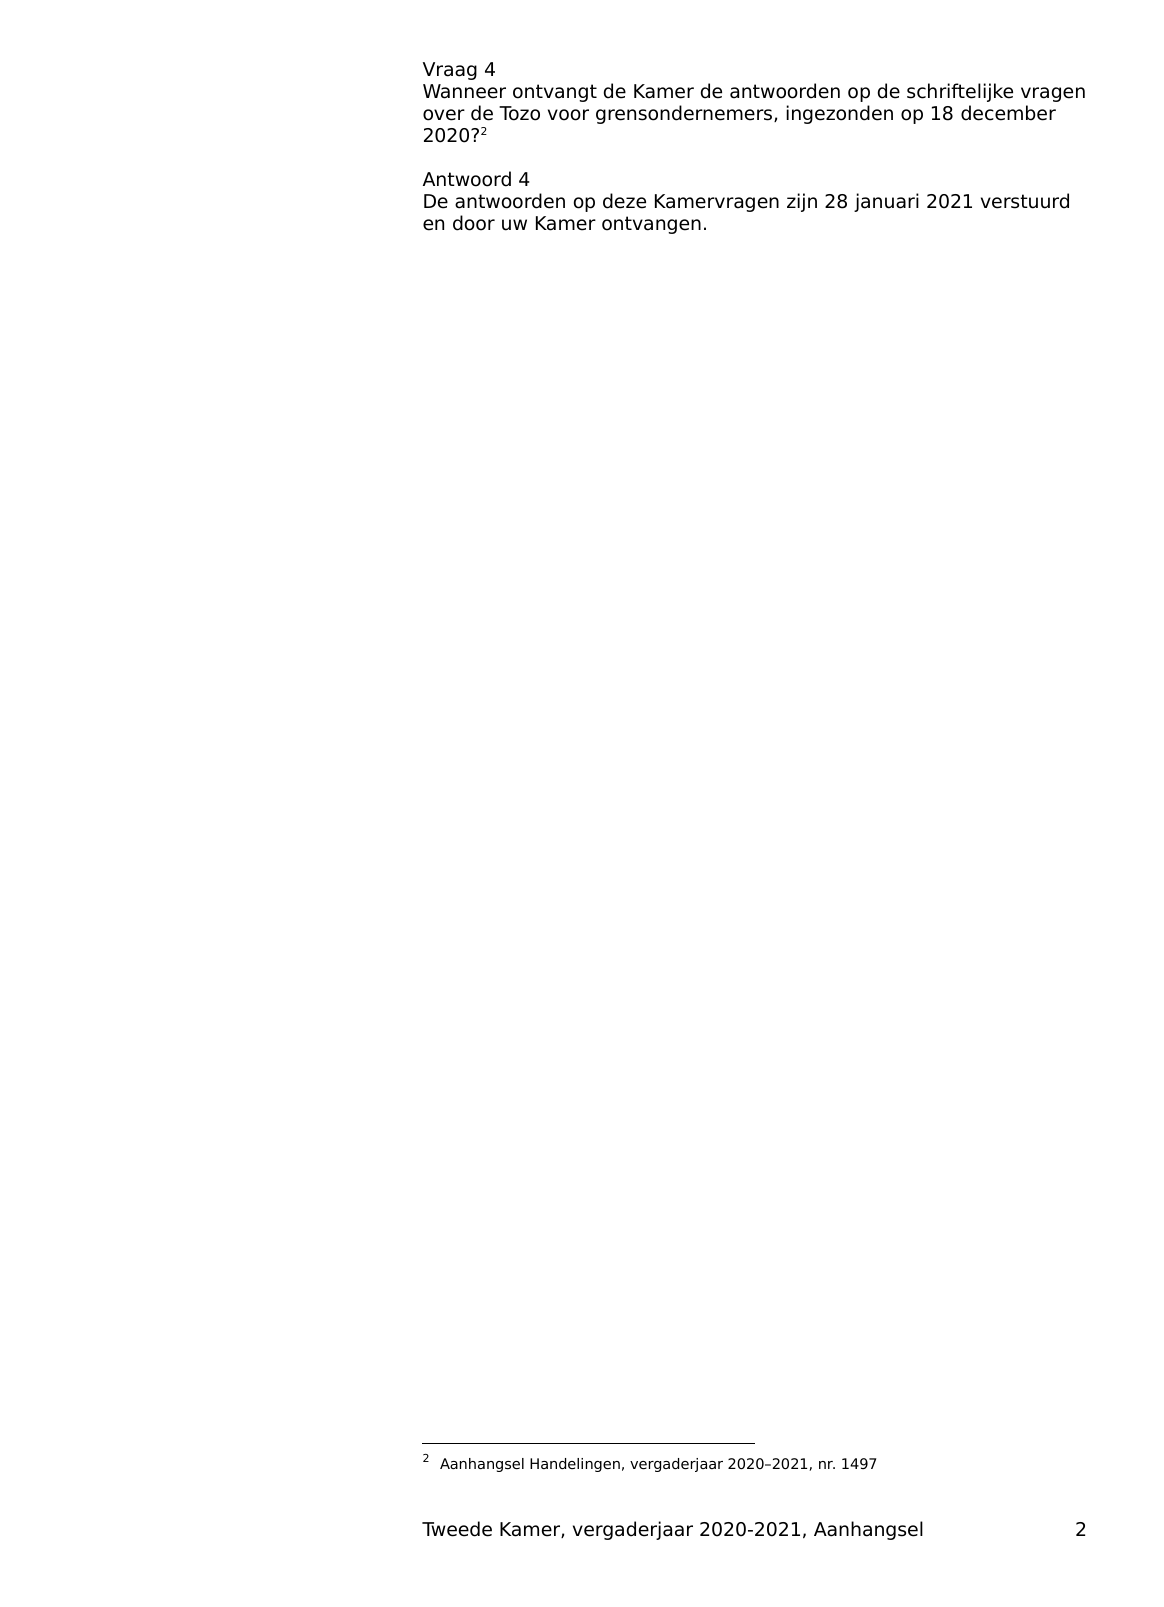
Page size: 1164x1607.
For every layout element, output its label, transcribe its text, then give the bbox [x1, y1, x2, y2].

text Wanneer ontvangt de Kamer de antwoorden op de schriftelijke vragen over de Tozo voor grensondernemers, ingezonden op 18 december 2020? [422, 81, 1087, 147]
text Antwoord 4 [422, 169, 1087, 191]
text Vraag 4 [422, 59, 1087, 81]
text Aanhangsel Handelingen, vergaderjaar 2020–2021, nr. 1497 [422, 1452, 1087, 1474]
text De antwoorden op deze Kamervragen zijn 28 januari 2021 verstuurd en door uw Kamer ontvangen. [422, 191, 1087, 235]
